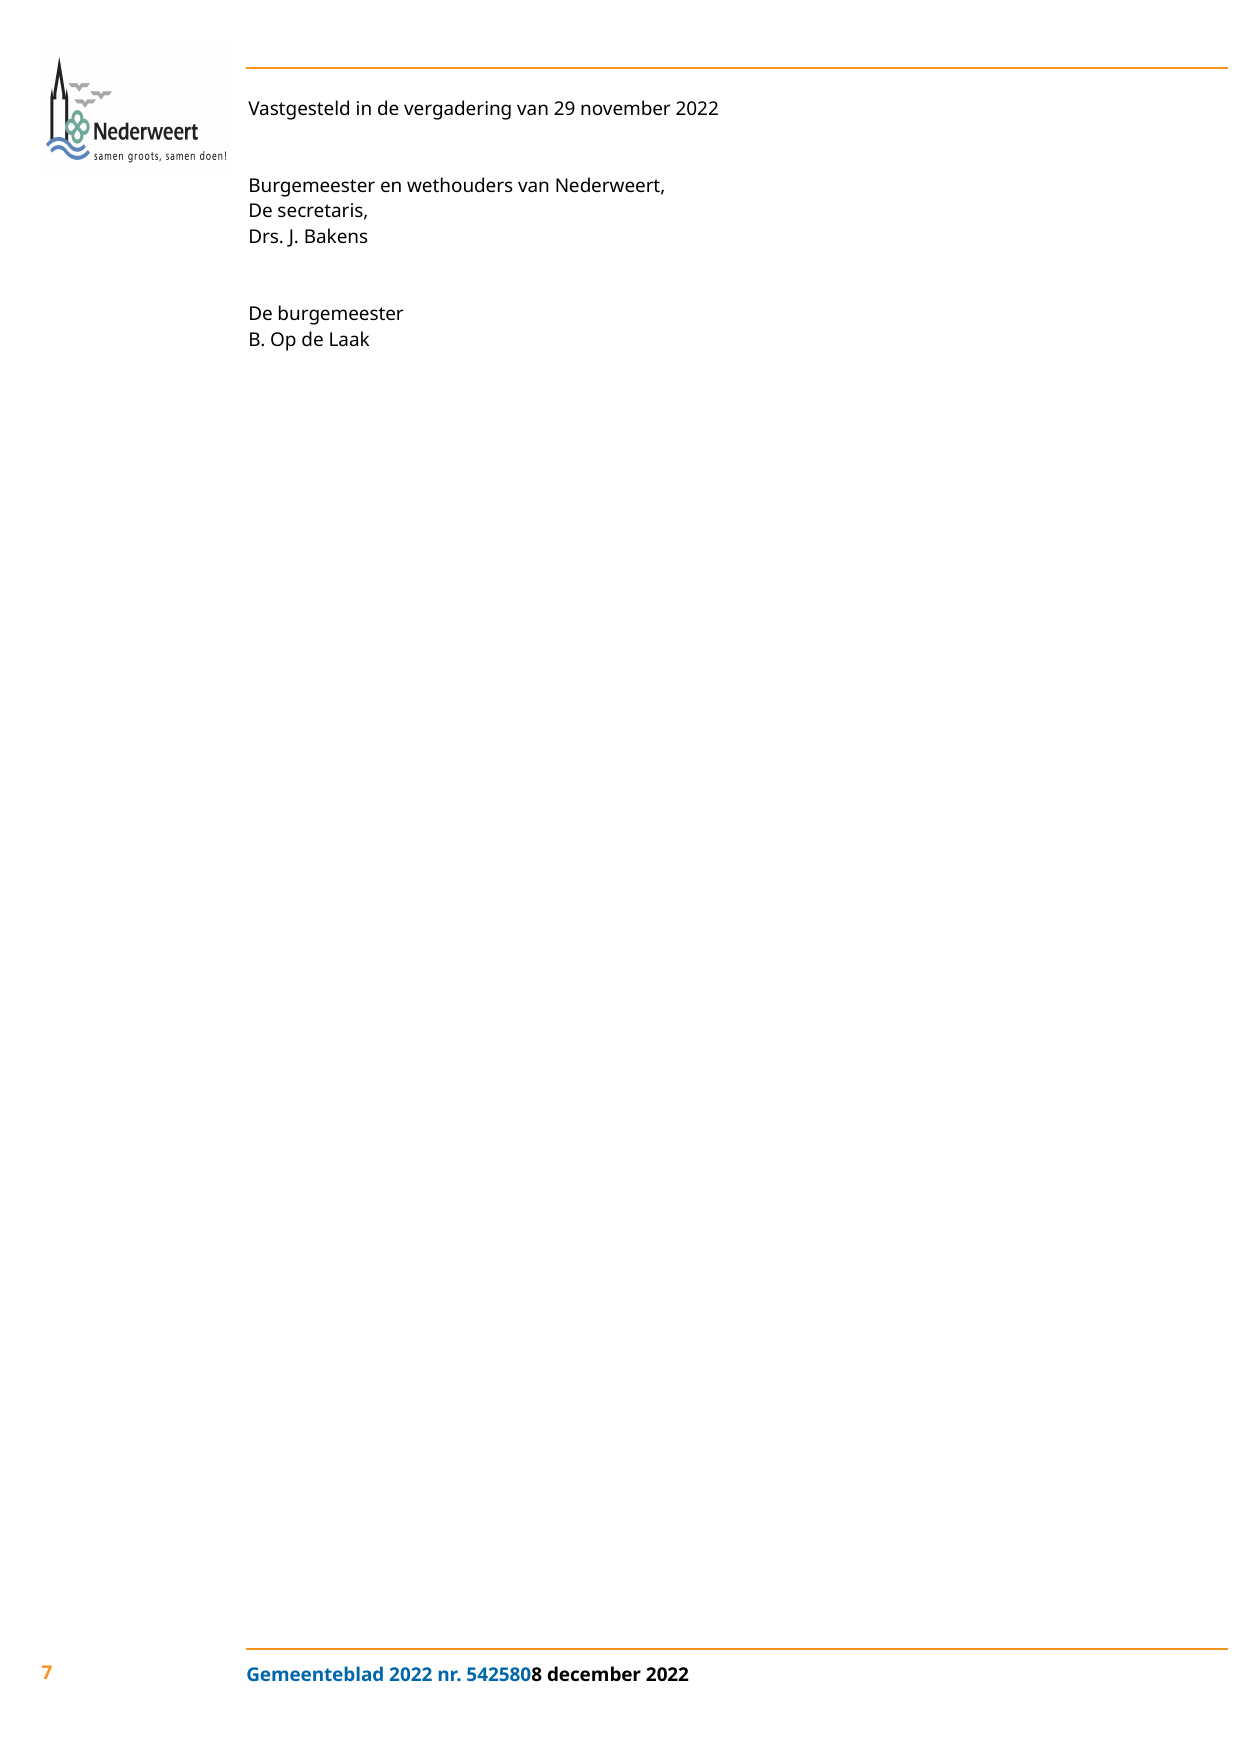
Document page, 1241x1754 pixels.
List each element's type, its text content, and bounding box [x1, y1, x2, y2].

text De burgemeester [248, 301, 1152, 326]
text B. Op de Laak [248, 326, 1152, 352]
text Burgemeester en wethouders van Nederweert, [248, 172, 1152, 198]
text De secretaris, [248, 198, 1152, 223]
picture [41, 47, 231, 172]
text Drs. J. Bakens [248, 223, 1152, 249]
text Vastgesteld in de vergadering van 29 november 2022 [248, 95, 1152, 121]
